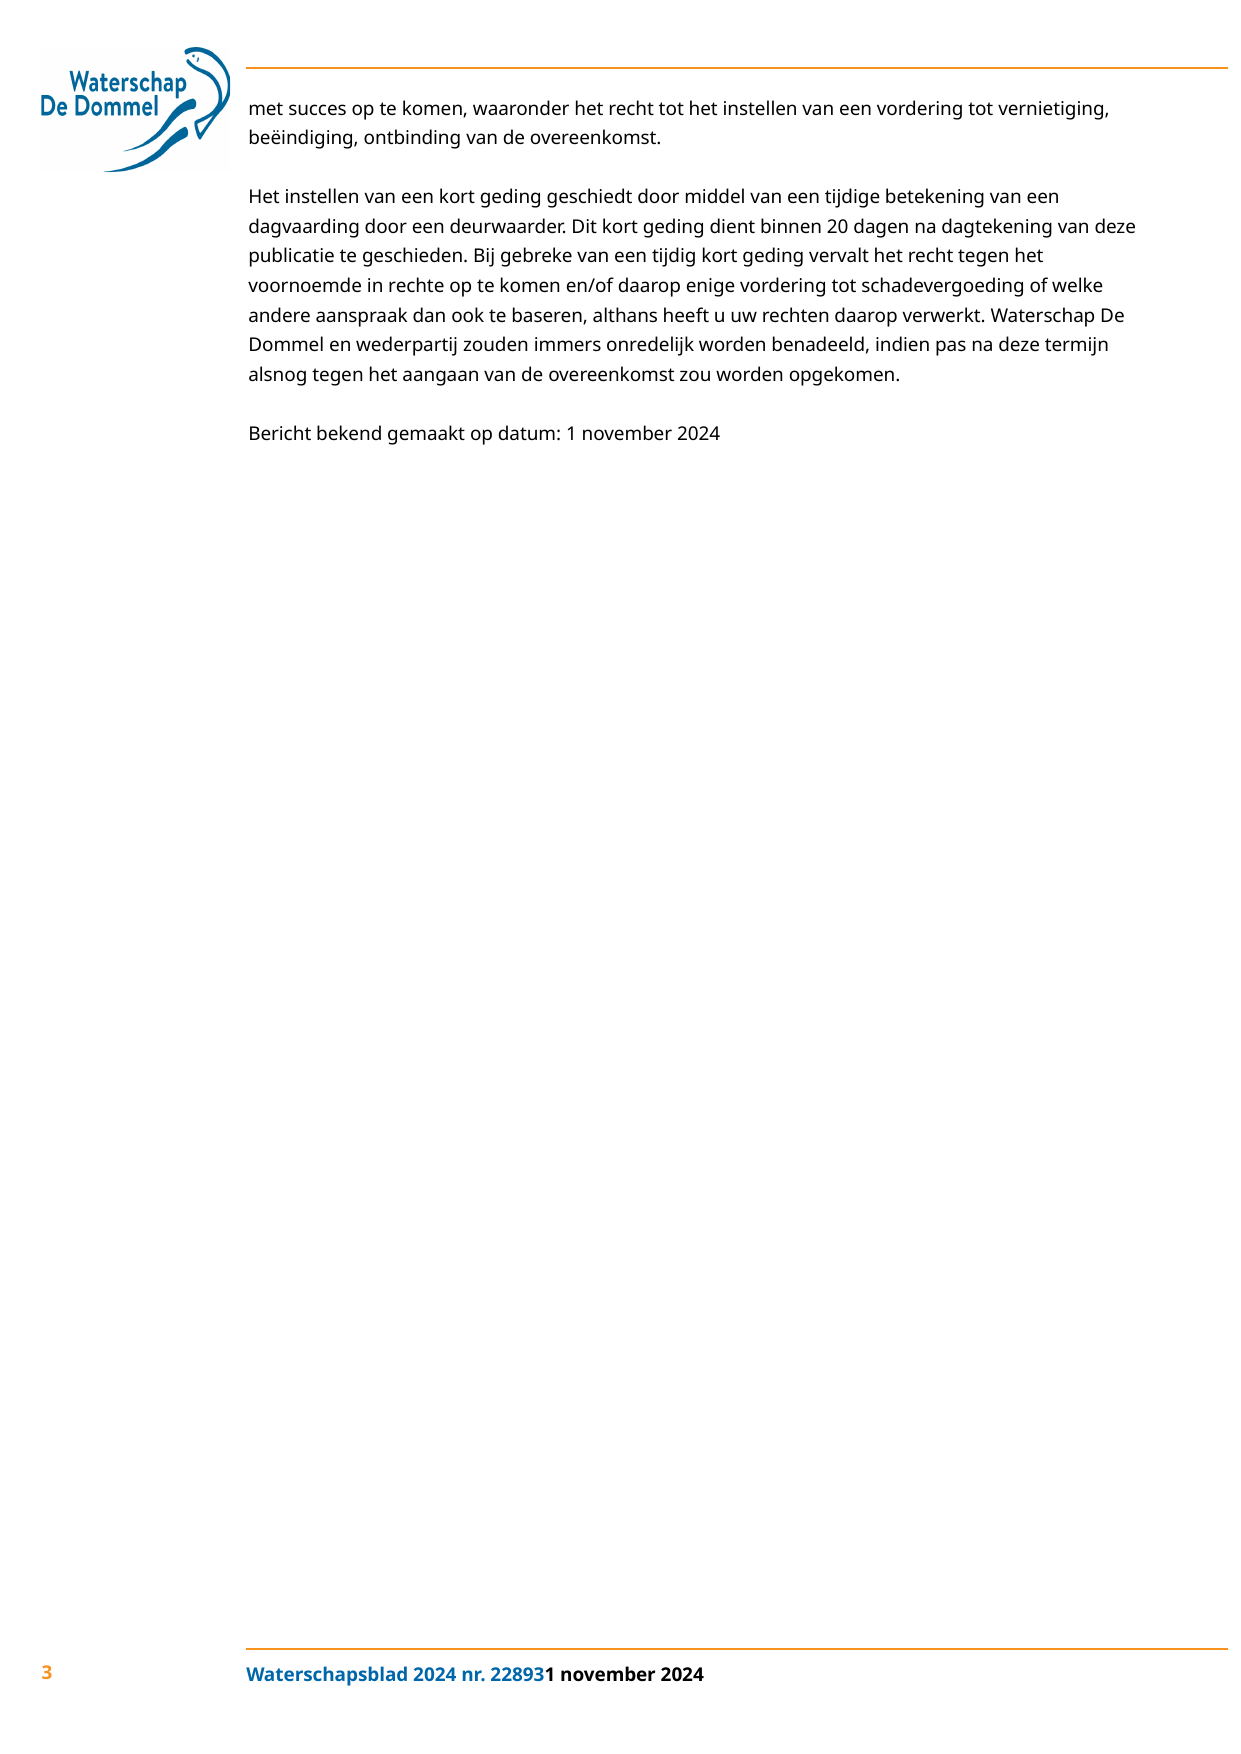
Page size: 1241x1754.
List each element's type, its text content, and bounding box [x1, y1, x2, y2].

picture [45, 99, 51, 111]
picture [41, 47, 231, 172]
picture [198, 118, 210, 131]
text Bericht bekend gemaakt op datum: 1 november 2024 [248, 420, 1152, 446]
picture [204, 47, 231, 76]
text met succes op te komen, waaronder het recht tot het instellen van een vordering tot vernietiging, beëindiging, ontbinding van de overeenkomst. [248, 95, 1152, 150]
text Het instellen van een kort geding geschiedt door middel van een tijdige betekening van een dagvaarding door een deurwaarder. Dit kort geding dient binnen 20 dagen na dagtekening van deze publicatie te geschieden. Bij gebreke van een tijdig kort geding vervalt het recht tegen het voornoemde in rechte op te komen en/of daarop enige vordering tot schadevergoeding of welke andere aanspraak dan ook te baseren, althans heeft u uw rechten daarop verwerkt. Waterschap De Dommel en wederpartij zouden immers onredelijk worden benadeeld, indien pas na deze termijn alsnog tegen het aangaan van de overeenkomst zou worden opgekomen. [248, 183, 1152, 387]
